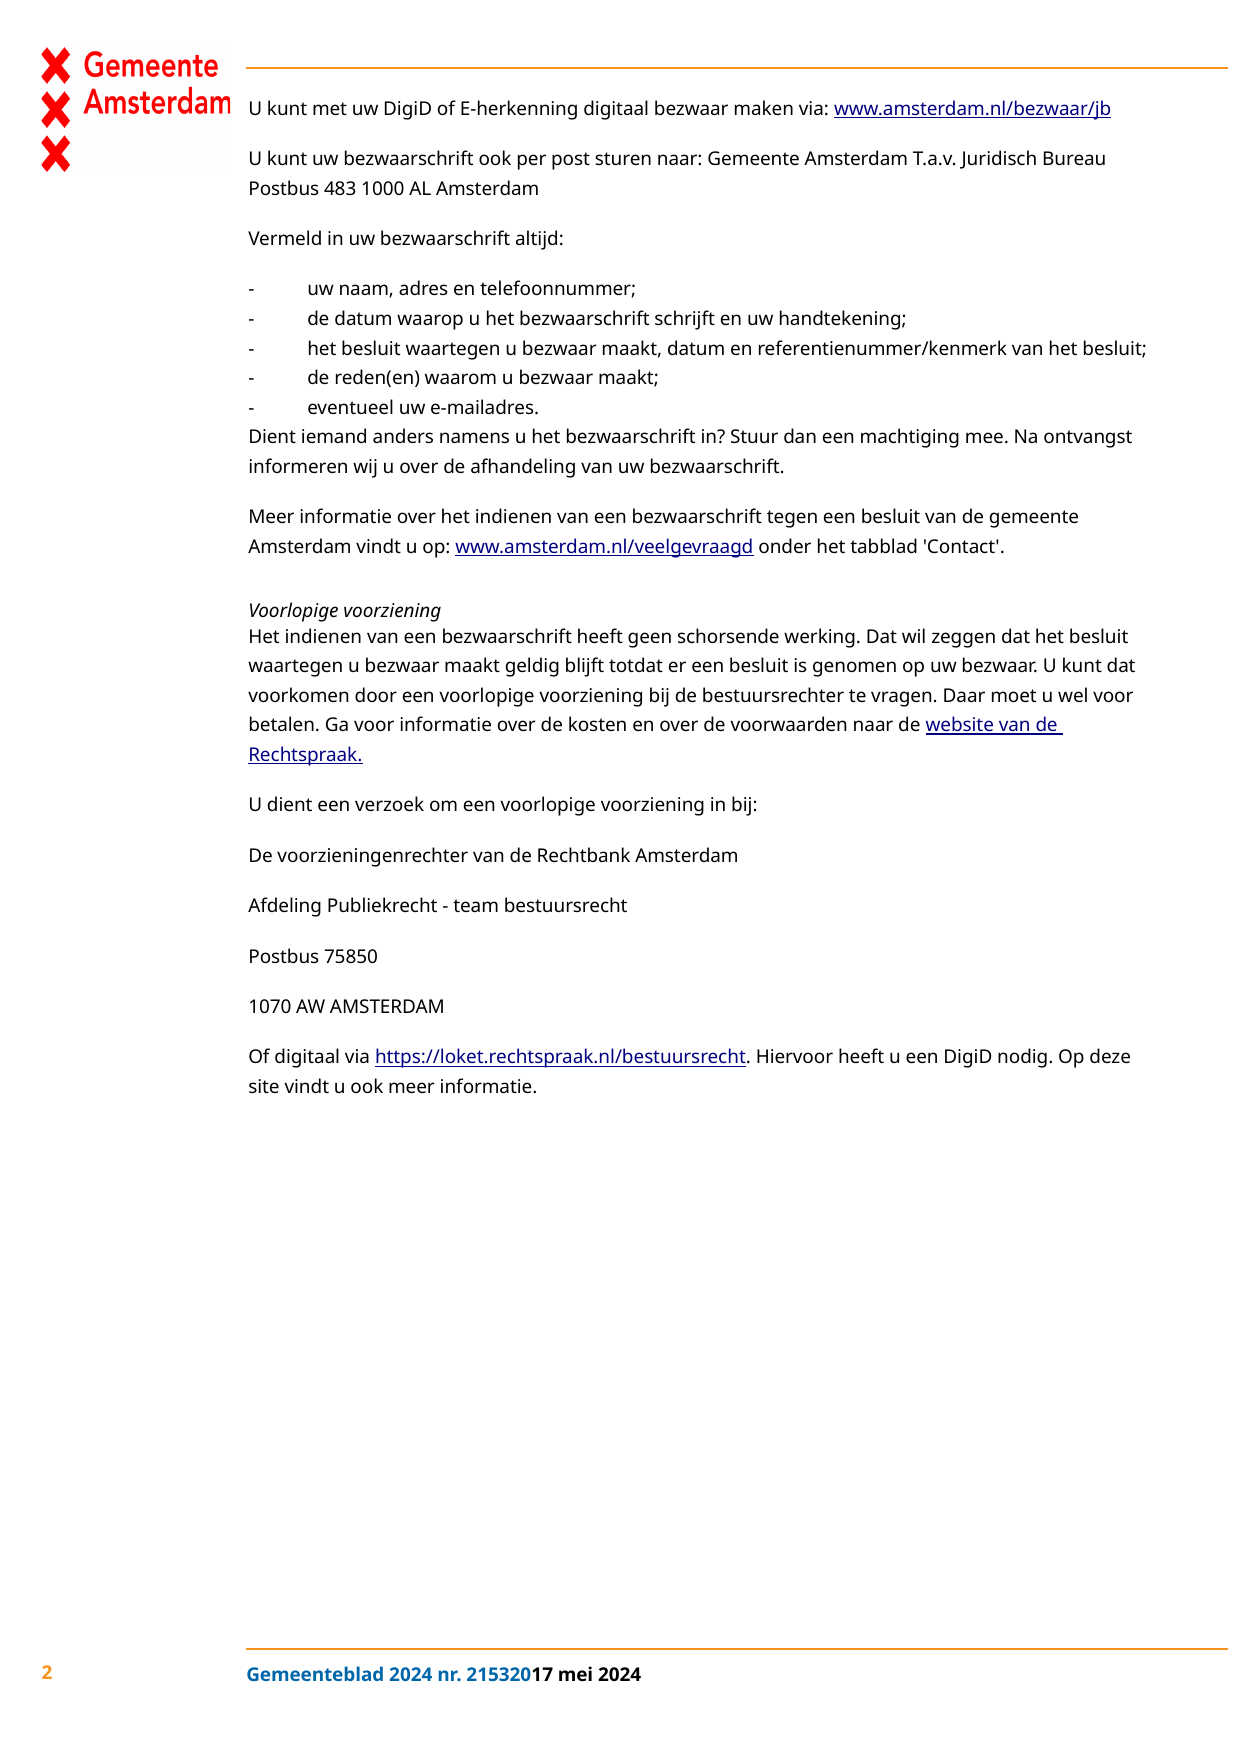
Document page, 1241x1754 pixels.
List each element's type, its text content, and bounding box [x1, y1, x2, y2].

list het besluit waartegen u bezwaar maakt, datum en referentienummer/kenmerk van het besluit; [248, 335, 1152, 361]
text U kunt uw bezwaarschrift ook per post sturen naar: Gemeente Amsterdam T.a.v. Juridisch Bureau Postbus 483 1000 AL Amsterdam [248, 145, 1152, 201]
text De voorzieningenrechter van de Rechtbank Amsterdam [248, 842, 1152, 868]
text Postbus 75850 [248, 943, 1152, 968]
list de reden(en) waarom u bezwaar maakt; [248, 364, 1152, 390]
list uw naam, adres en telefoonnummer; [248, 276, 1152, 301]
text U kunt met uw DigiD of E-herkenning digitaal bezwaar maken via: www.amsterdam.nl/bezwaar/jb [248, 95, 1152, 121]
list de datum waarop u het bezwaarschrift schrijft en uw handtekening; [248, 305, 1152, 331]
text Of digitaal via https://loket.rechtspraak.nl/bestuursrecht. Hiervoor heeft u een DigiD nodig. Op deze site vindt u ook meer informatie. [248, 1044, 1152, 1099]
text Voorlopige voorziening [248, 597, 1152, 623]
text Het indienen van een bezwaarschrift heeft geen schorsende werking. Dat wil zeggen dat het besluit waartegen u bezwaar maakt geldig blijft totdat er een besluit is genomen op uw bezwaar. U kunt dat voorkomen door een voorlopige voorziening bij de bestuursrechter te vragen. Daar moet u wel voor betalen. Ga voor informatie over de kosten en over de voorwaarden naar de website van de Rechtspraak. [248, 623, 1152, 767]
list eventueel uw e-mailadres. [248, 394, 1152, 420]
text U dient een verzoek om een voorlopige voorziening in bij: [248, 792, 1152, 817]
text Dient iemand anders namens u het bezwaarschrift in? Stuur dan een machtiging mee. Na ontvangst informeren wij u over de afhandeling van uw bezwaarschrift. [248, 423, 1152, 479]
text Vermeld in uw bezwaarschrift altijd: [248, 225, 1152, 251]
text Meer informatie over het indienen van een bezwaarschrift tegen een besluit van de gemeente Amsterdam vindt u op: www.amsterdam.nl/veelgevraagd onder het tabblad 'Contact'. [248, 503, 1152, 559]
picture [41, 47, 231, 172]
text Afdeling Publiekrecht - team bestuursrecht [248, 892, 1152, 918]
text 1070 AW AMSTERDAM [248, 993, 1152, 1019]
